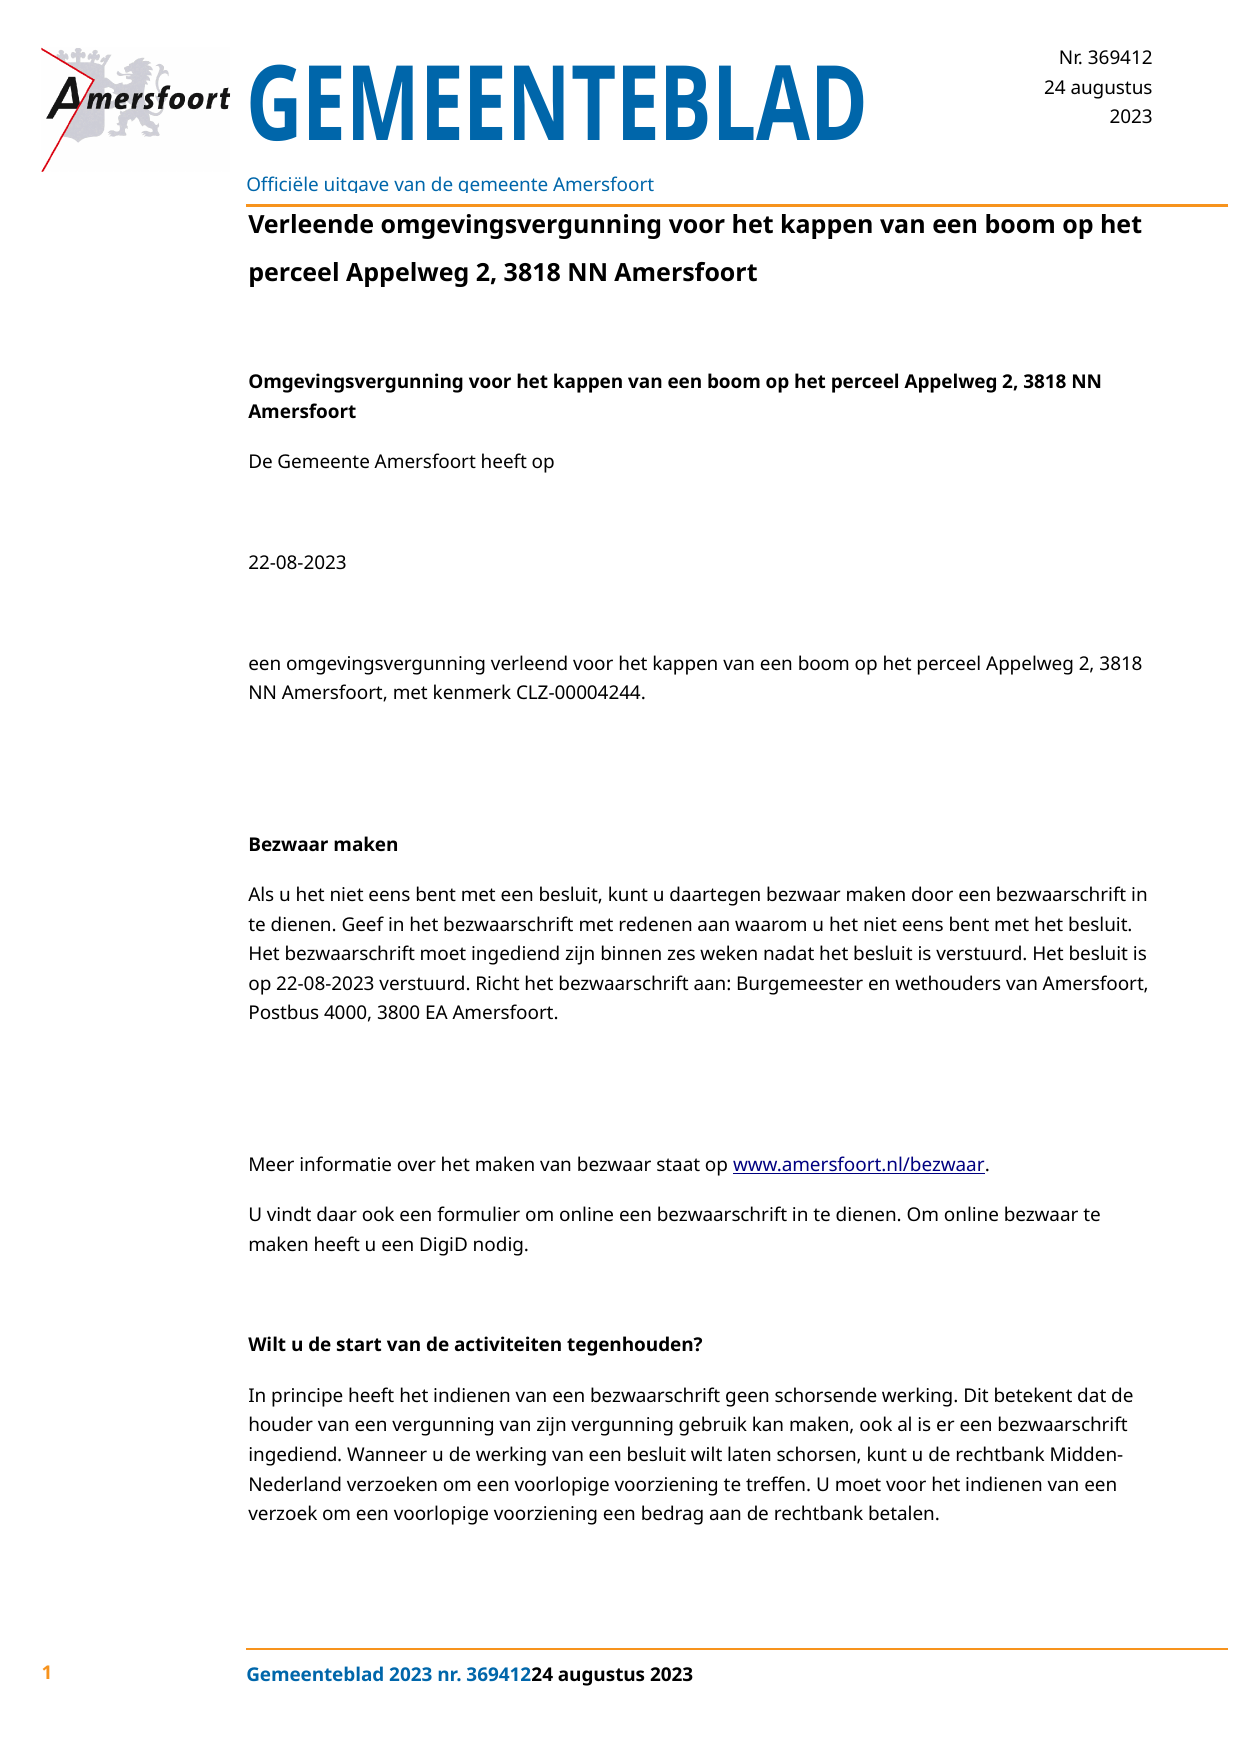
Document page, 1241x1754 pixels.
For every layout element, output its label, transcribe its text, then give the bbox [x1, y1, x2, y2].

text Verleende omgevingsvergunning voor het kappen van een boom op het perceel Appelweg 2, 3818 NN Amersfoort [248, 207, 1152, 288]
text Bezwaar maken [248, 831, 1152, 857]
text U vindt daar ook een formulier om online een bezwaarschrift in te dienen. Om online bezwaar te maken heeft u een DigiD nodig. [248, 1201, 1152, 1257]
text een omgevingsvergunning verleend voor het kappen van een boom op het perceel Appelweg 2, 3818 NN Amersfoort, met kenmerk CLZ-00004244. [248, 650, 1152, 705]
text Omgevingsvergunning voor het kappen van een boom op het perceel Appelweg 2, 3818 NN Amersfoort [248, 368, 1152, 424]
text Als u het niet eens bent met een besluit, kunt u daartegen bezwaar maken door een bezwaarschrift in te dienen. Geef in het bezwaarschrift met redenen aan waarom u het niet eens bent met het besluit. Het bezwaarschrift moet ingediend zijn binnen zes weken nadat het besluit is verstuurd. Het besluit is op 22-08-2023 verstuurd. Richt het bezwaarschrift aan: Burgemeester en wethouders van Amersfoort, Postbus 4000, 3800 EA Amersfoort. [248, 881, 1152, 1025]
text De Gemeente Amersfoort heeft op [248, 448, 1152, 474]
text Wilt u de start van de activiteiten tegenhouden? [248, 1332, 1152, 1357]
text Meer informatie over het maken van bezwaar staat op www.amersfoort.nl/bezwaar. [248, 1151, 1152, 1177]
text 22-08-2023 [248, 549, 1152, 575]
picture [41, 47, 231, 172]
text In principe heeft het indienen van een bezwaarschrift geen schorsende werking. Dit betekent dat de houder van een vergunning van zijn vergunning gebruik kan maken, ook al is er een bezwaarschrift ingediend. Wanneer u de werking van een besluit wilt laten schorsen, kunt u de rechtbank Midden-Nederland verzoeken om een voorlopige voorziening te treffen. U moet voor het indienen van een verzoek om een voorlopige voorziening een bedrag aan de rechtbank betalen. [248, 1382, 1152, 1526]
